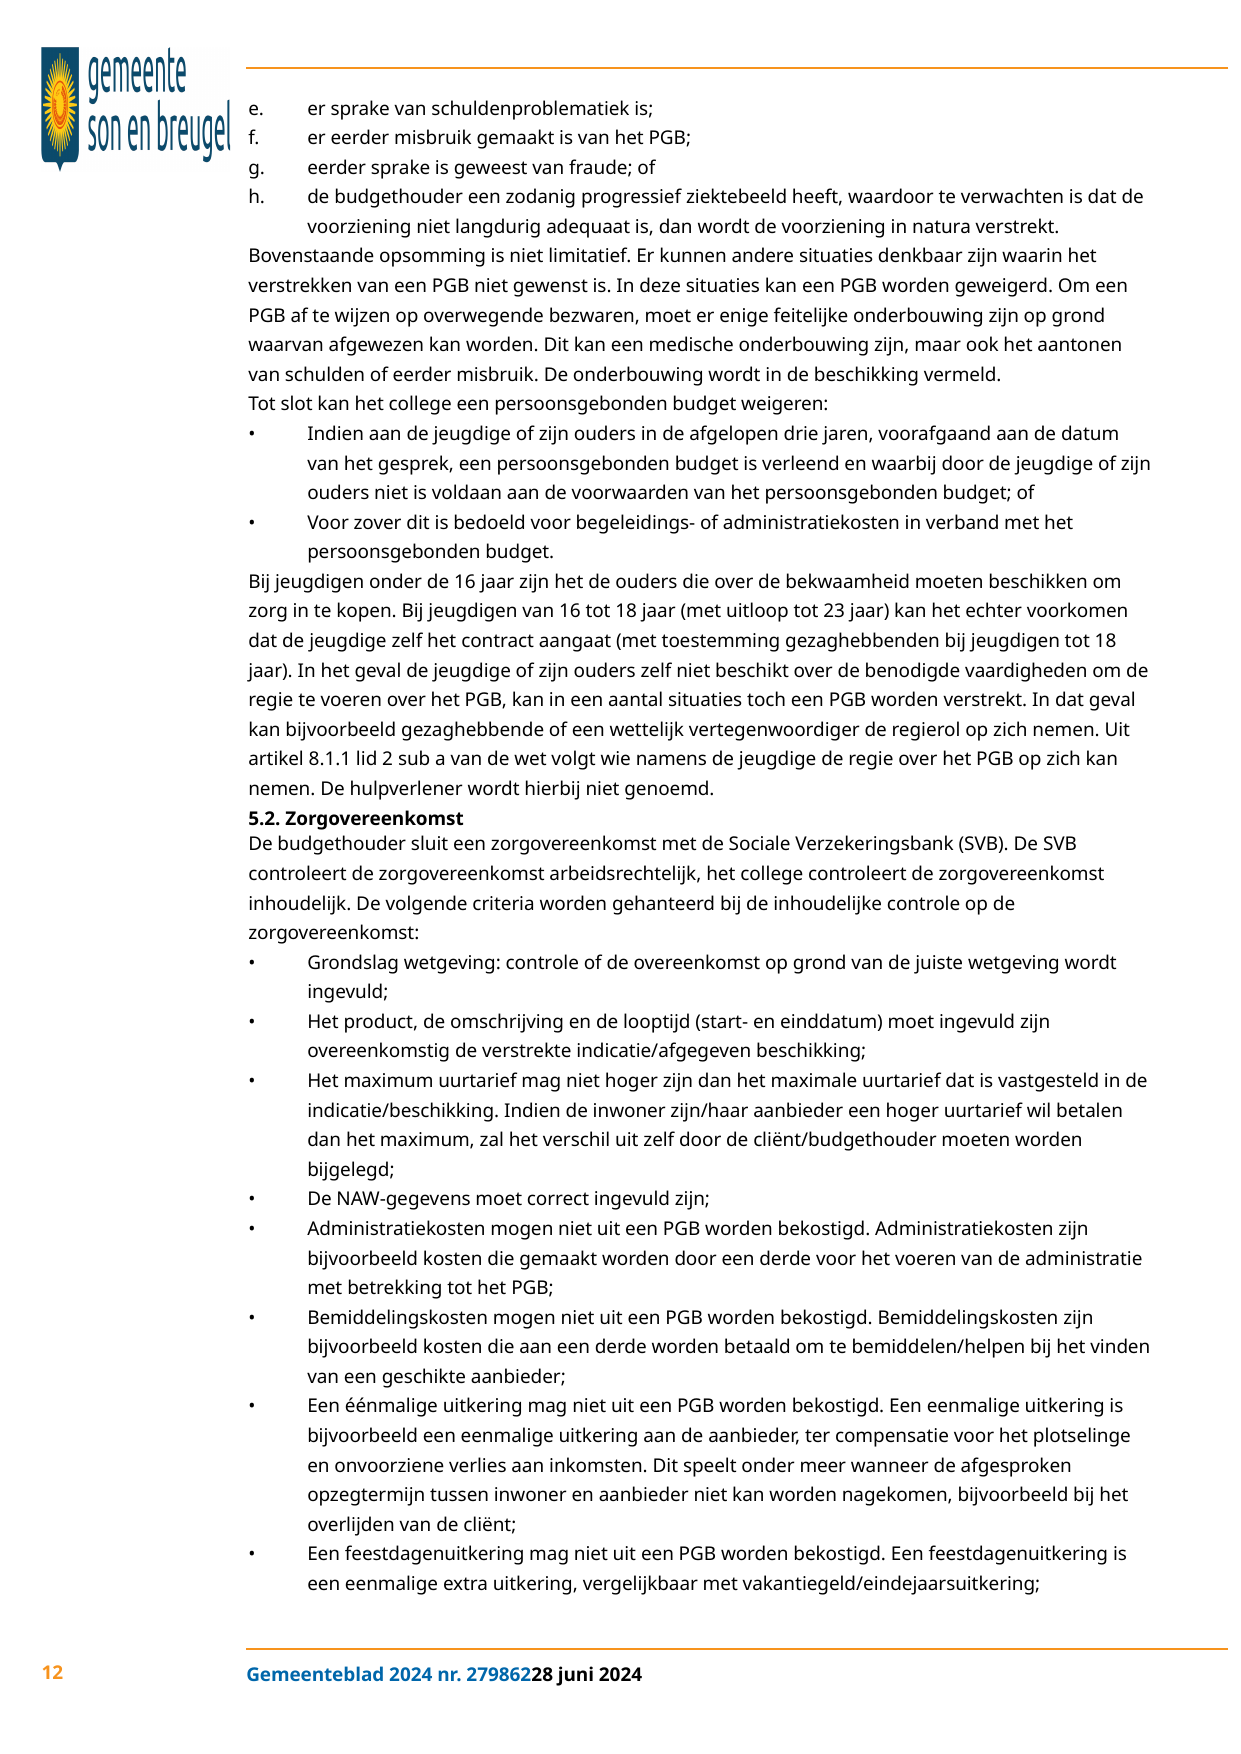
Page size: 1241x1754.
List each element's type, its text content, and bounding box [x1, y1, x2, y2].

list Een éénmalige uitkering mag niet uit een PGB worden bekostigd. Een eenmalige uitkering is bijvoorbeeld een eenmalige uitkering aan de aanbieder, ter compensatie voor het plotselinge en onvoorziene verlies aan inkomsten. Dit speelt onder meer wanneer de afgesproken opzegtermijn tussen inwoner en aanbieder niet kan worden nagekomen, bijvoorbeeld bij het overlijden van de cliënt; [248, 1393, 1152, 1537]
list eerder sprake is geweest van fraude; of [248, 154, 1152, 180]
text Tot slot kan het college een persoonsgebonden budget weigeren: [248, 391, 1152, 416]
picture [41, 47, 231, 172]
list Voor zover dit is bedoeld voor begeleidings- of administratiekosten in verband met het persoonsgebonden budget. [248, 509, 1152, 564]
text Bovenstaande opsomming is niet limitatief. Er kunnen andere situaties denkbaar zijn waarin het verstrekken van een PGB niet gewenst is. In deze situaties kan een PGB worden geweigerd. Om een PGB af te wijzen op overwegende bezwaren, moet er enige feitelijke onderbouwing zijn op grond waarvan afgewezen kan worden. Dit kan een medische onderbouwing zijn, maar ook het aantonen van schulden of eerder misbruik. De onderbouwing wordt in de beschikking vermeld. [248, 243, 1152, 387]
list De NAW-gegevens moet correct ingevuld zijn; [248, 1186, 1152, 1211]
list Indien aan de jeugdige of zijn ouders in de afgelopen drie jaren, voorafgaand aan de datum van het gesprek, een persoonsgebonden budget is verleend en waarbij door de jeugdige of zijn ouders niet is voldaan aan de voorwaarden van het persoonsgebonden budget; of [248, 420, 1152, 505]
list de budgethouder een zodanig progressief ziektebeeld heeft, waardoor te verwachten is dat de voorziening niet langdurig adequaat is, dan wordt de voorziening in natura verstrekt. [248, 183, 1152, 239]
list Een feestdagenuitkering mag niet uit een PGB worden bekostigd. Een feestdagenuitkering is een eenmalige extra uitkering, vergelijkbaar met vakantiegeld/eindejaarsuitkering; [248, 1541, 1152, 1596]
list er sprake van schuldenproblematiek is; [248, 95, 1152, 121]
text 5.2. Zorgovereenkomst [248, 805, 1152, 831]
list Het product, de omschrijving en de looptijd (start- en einddatum) moet ingevuld zijn overeenkomstig de verstrekte indicatie/afgegeven beschikking; [248, 1008, 1152, 1063]
list Administratiekosten mogen niet uit een PGB worden bekostigd. Administratiekosten zijn bijvoorbeeld kosten die gemaakt worden door een derde voor het voeren van de administratie met betrekking tot het PGB; [248, 1215, 1152, 1300]
list Bemiddelingskosten mogen niet uit een PGB worden bekostigd. Bemiddelingskosten zijn bijvoorbeeld kosten die aan een derde worden betaald om te bemiddelen/helpen bij het vinden van een geschikte aanbieder; [248, 1304, 1152, 1389]
text Bij jeugdigen onder de 16 jaar zijn het de ouders die over de bekwaamheid moeten beschikken om zorg in te kopen. Bij jeugdigen van 16 tot 18 jaar (met uitloop tot 23 jaar) kan het echter voorkomen dat de jeugdige zelf het contract aangaat (met toestemming gezaghebbenden bij jeugdigen tot 18 jaar). In het geval de jeugdige of zijn ouders zelf niet beschikt over de benodigde vaardigheden om de regie te voeren over het PGB, kan in een aantal situaties toch een PGB worden verstrekt. In dat geval kan bijvoorbeeld gezaghebbende of een wettelijk vertegenwoordiger de regierol op zich nemen. Uit artikel 8.1.1 lid 2 sub a van de wet volgt wie namens de jeugdige de regie over het PGB op zich kan nemen. De hulpverlener wordt hierbij niet genoemd. [248, 568, 1152, 801]
list er eerder misbruik gemaakt is van het PGB; [248, 124, 1152, 150]
list Het maximum uurtarief mag niet hoger zijn dan het maximale uurtarief dat is vastgesteld in de indicatie/beschikking. Indien de inwoner zijn/haar aanbieder een hoger uurtarief wil betalen dan het maximum, zal het verschil uit zelf door de cliënt/budgethouder moeten worden bijgelegd; [248, 1067, 1152, 1182]
list Grondslag wetgeving: controle of de overeenkomst op grond van de juiste wetgeving wordt ingevuld; [248, 949, 1152, 1004]
text De budgethouder sluit een zorgovereenkomst met de Sociale Verzekeringsbank (SVB). De SVB controleert de zorgovereenkomst arbeidsrechtelijk, het college controleert de zorgovereenkomst inhoudelijk. De volgende criteria worden gehanteerd bij de inhoudelijke controle op de zorgovereenkomst: [248, 831, 1152, 945]
